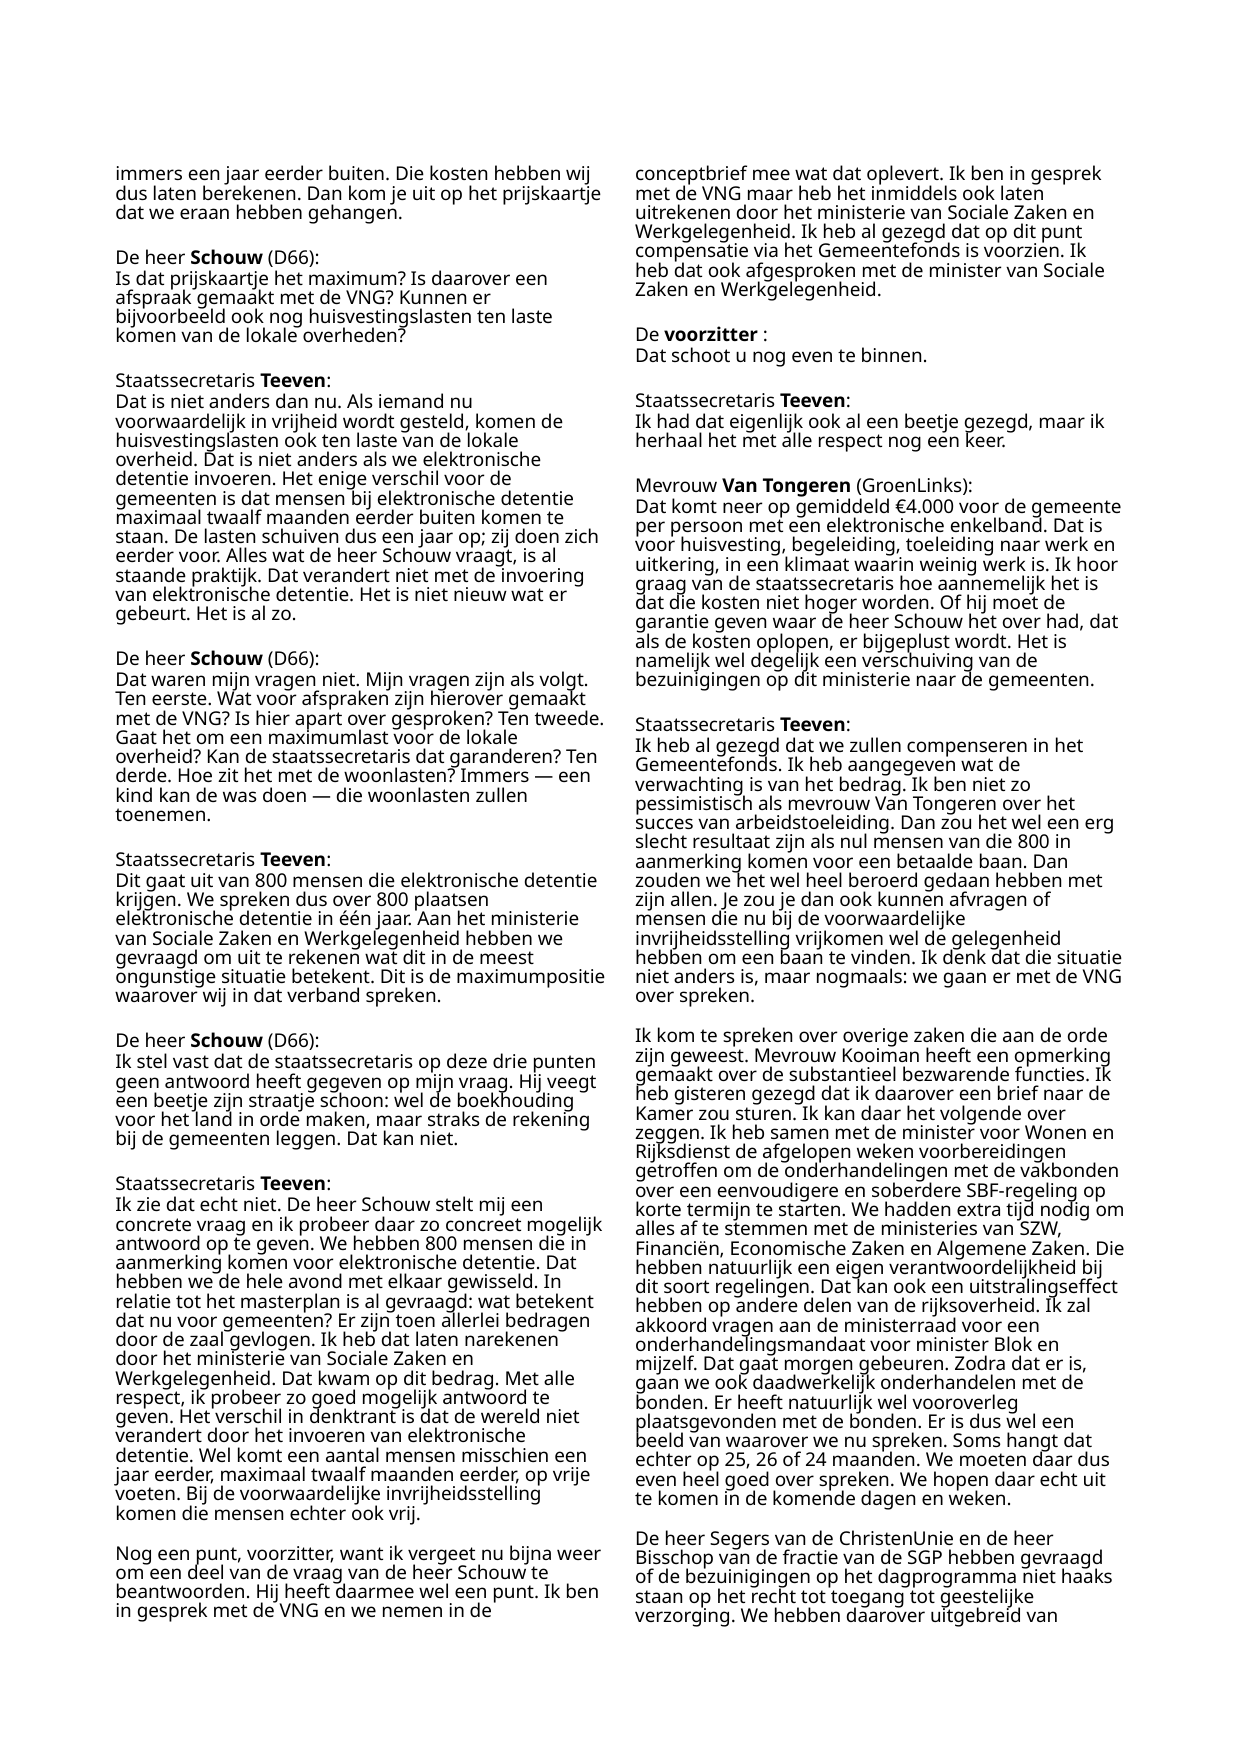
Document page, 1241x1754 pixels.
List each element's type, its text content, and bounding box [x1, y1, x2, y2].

text Ik had dat eigenlijk ook al een beetje gezegd, maar ik herhaal het met alle respect nog een keer. [635, 413, 1125, 451]
text Ik stel vast dat de staatssecretaris op deze drie punten geen antwoord heeft gegeven op mijn vraag. Hij veegt een beetje zijn straatje schoon: wel de boekhouding voor het land in orde maken, maar straks de rekening bij de gemeenten leggen. Dat kan niet. [115, 1053, 605, 1150]
text Dat is niet anders dan nu. Als iemand nu voorwaardelijk in vrijheid wordt gesteld, komen de huisvestingslasten ook ten laste van de lokale overheid. Dat is niet anders als we elektronische detentie invoeren. Het enige verschil voor de gemeenten is dat mensen bij elektronische detentie maximaal twaalf maanden eerder buiten komen te staan. De lasten schuiven dus een jaar op; zij doen zich eerder voor. Alles wat de heer Schouw vraagt, is al staande praktijk. Dat verandert niet met de invoering van elektronische detentie. Het is niet nieuw wat er gebeurt. Het is al zo. [115, 393, 605, 624]
text Staatssecretaris Teeven: [115, 368, 605, 393]
text Ik heb al gezegd dat we zullen compenseren in het Gemeentefonds. Ik heb aangegeven wat de verwachting is van het bedrag. Ik ben niet zo pessimistisch als mevrouw Van Tongeren over het succes van arbeidstoeleiding. Dan zou het wel een erg slecht resultaat zijn als nul mensen van die 800 in aanmerking komen voor een betaalde baan. Dan zouden we het wel heel beroerd gedaan hebben met zijn allen. Je zou je dan ook kunnen afvragen of mensen die nu bij de voorwaardelijke invrijheidsstelling vrijkomen wel de gelegenheid hebben om een baan te vinden. Ik denk dat die situatie niet anders is, maar nogmaals: we gaan er met de VNG over spreken. [635, 737, 1125, 1007]
text Dat komt neer op gemiddeld €4.000 voor de gemeente per persoon met een elektronische enkelband. Dat is voor huisvesting, begeleiding, toeleiding naar werk en uitkering, in een klimaat waarin weinig werk is. Ik hoor graag van de staatssecretaris hoe aannemelijk het is dat die kosten niet hoger worden. Of hij moet de garantie geven waar de heer Schouw het over had, dat als de kosten oplopen, er bijgeplust wordt. Het is namelijk wel degelijk een verschuiving van de bezuinigingen op dit ministerie naar de gemeenten. [635, 498, 1125, 690]
text De heer Schouw (D66): [115, 1028, 605, 1053]
text Mevrouw Van Tongeren (GroenLinks): [635, 472, 1125, 498]
text immers een jaar eerder buiten. Die kosten hebben wij dus laten berekenen. Dan kom je uit op het prijskaartje dat we eraan hebben gehangen. [115, 165, 605, 223]
text Nog een punt, voorzitter, want ik vergeet nu bijna weer om een deel van de vraag van de heer Schouw te beantwoorden. Hij heeft daarmee wel een punt. Ik ben in gesprek met de VNG en we nemen in de [115, 1544, 605, 1622]
text Staatssecretaris Teeven: [115, 1171, 605, 1196]
text Dat schoot u nog even te binnen. [635, 347, 1125, 366]
text conceptbrief mee wat dat oplevert. Ik ben in gesprek met de VNG maar heb het inmiddels ook laten uitrekenen door het ministerie van Sociale Zaken en Werkgelegenheid. Ik heb al gezegd dat op dit punt compensatie via het Gemeentefonds is voorzien. Ik heb dat ook afgesproken met de minister van Sociale Zaken en Werkgelegenheid. [635, 165, 1125, 300]
text Ik zie dat echt niet. De heer Schouw stelt mij een concrete vraag en ik probeer daar zo concreet mogelijk antwoord op te geven. We hebben 800 mensen die in aanmerking komen voor elektronische detentie. Dat hebben we de hele avond met elkaar gewisseld. In relatie tot het masterplan is al gevraagd: wat betekent dat nu voor gemeenten? Er zijn toen allerlei bedragen door de zaal gevlogen. Ik heb dat laten narekenen door het ministerie van Sociale Zaken en Werkgelegenheid. Dat kwam op dit bedrag. Met alle respect, ik probeer zo goed mogelijk antwoord te geven. Het verschil in denktrant is dat de wereld niet verandert door het invoeren van elektronische detentie. Wel komt een aantal mensen misschien een jaar eerder, maximaal twaalf maanden eerder, op vrije voeten. Bij de voorwaardelijke invrijheidsstelling komen die mensen echter ook vrij. [115, 1196, 605, 1524]
text De heer Schouw (D66): [115, 244, 605, 270]
text De heer Segers van de ChristenUnie en de heer Bisschop van de fractie van de SGP hebben gevraagd of de bezuinigingen op het dagprogramma niet haaks staan op het recht tot toegang tot geestelijke verzorging. We hebben daarover uitgebreid van [635, 1530, 1125, 1626]
text Staatssecretaris Teeven: [115, 846, 605, 872]
text Dit gaat uit van 800 mensen die elektronische detentie krijgen. We spreken dus over 800 plaatsen elektronische detentie in één jaar. Aan het ministerie van Sociale Zaken en Werkgelegenheid hebben we gevraagd om uit te rekenen wat dit in de meest ongunstige situatie betekent. Dit is de maximumpositie waarover wij in dat verband spreken. [115, 872, 605, 1007]
text Staatssecretaris Teeven: [635, 387, 1125, 413]
text Staatssecretaris Teeven: [635, 711, 1125, 737]
text Ik kom te spreken over overige zaken die aan de orde zijn geweest. Mevrouw Kooiman heeft een opmerking gemaakt over de substantieel bezwarende functies. Ik heb gisteren gezegd dat ik daarover een brief naar de Kamer zou sturen. Ik kan daar het volgende over zeggen. Ik heb samen met de minister voor Wonen en Rijksdienst de afgelopen weken voorbereidingen getroffen om de onderhandelingen met de vakbonden over een eenvoudigere en soberdere SBF-regeling op korte termijn te starten. We hadden extra tijd nodig om alles af te stemmen met de ministeries van SZW, Financiën, Economische Zaken en Algemene Zaken. Die hebben natuurlijk een eigen verantwoordelijkheid bij dit soort regelingen. Dat kan ook een uitstralingseffect hebben op andere delen van de rijksoverheid. Ik zal akkoord vragen aan de ministerraad voor een onderhandelingsmandaat voor minister Blok en mijzelf. Dat gaat morgen gebeuren. Zodra dat er is, gaan we ook daadwerkelijk onderhandelen met de bonden. Er heeft natuurlijk wel vooroverleg plaatsgevonden met de bonden. Er is dus wel een beeld van waarover we nu spreken. Soms hangt dat echter op 25, 26 of 24 maanden. We moeten daar dus even heel goed over spreken. We hopen daar echt uit te komen in de komende dagen en weken. [635, 1027, 1125, 1509]
text De voorzitter : [635, 321, 1125, 347]
text Is dat prijskaartje het maximum? Is daarover een afspraak gemaakt met de VNG? Kunnen er bijvoorbeeld ook nog huisvestingslasten ten laste komen van de lokale overheden? [115, 270, 605, 347]
text De heer Schouw (D66): [115, 645, 605, 671]
text Dat waren mijn vragen niet. Mijn vragen zijn als volgt. Ten eerste. Wat voor afspraken zijn hierover gemaakt met de VNG? Is hier apart over gesproken? Ten tweede. Gaat het om een maximumlast voor de lokale overheid? Kan de staatssecretaris dat garanderen? Ten derde. Hoe zit het met de woonlasten? Immers — een kind kan de was doen — die woonlasten zullen toenemen. [115, 671, 605, 825]
